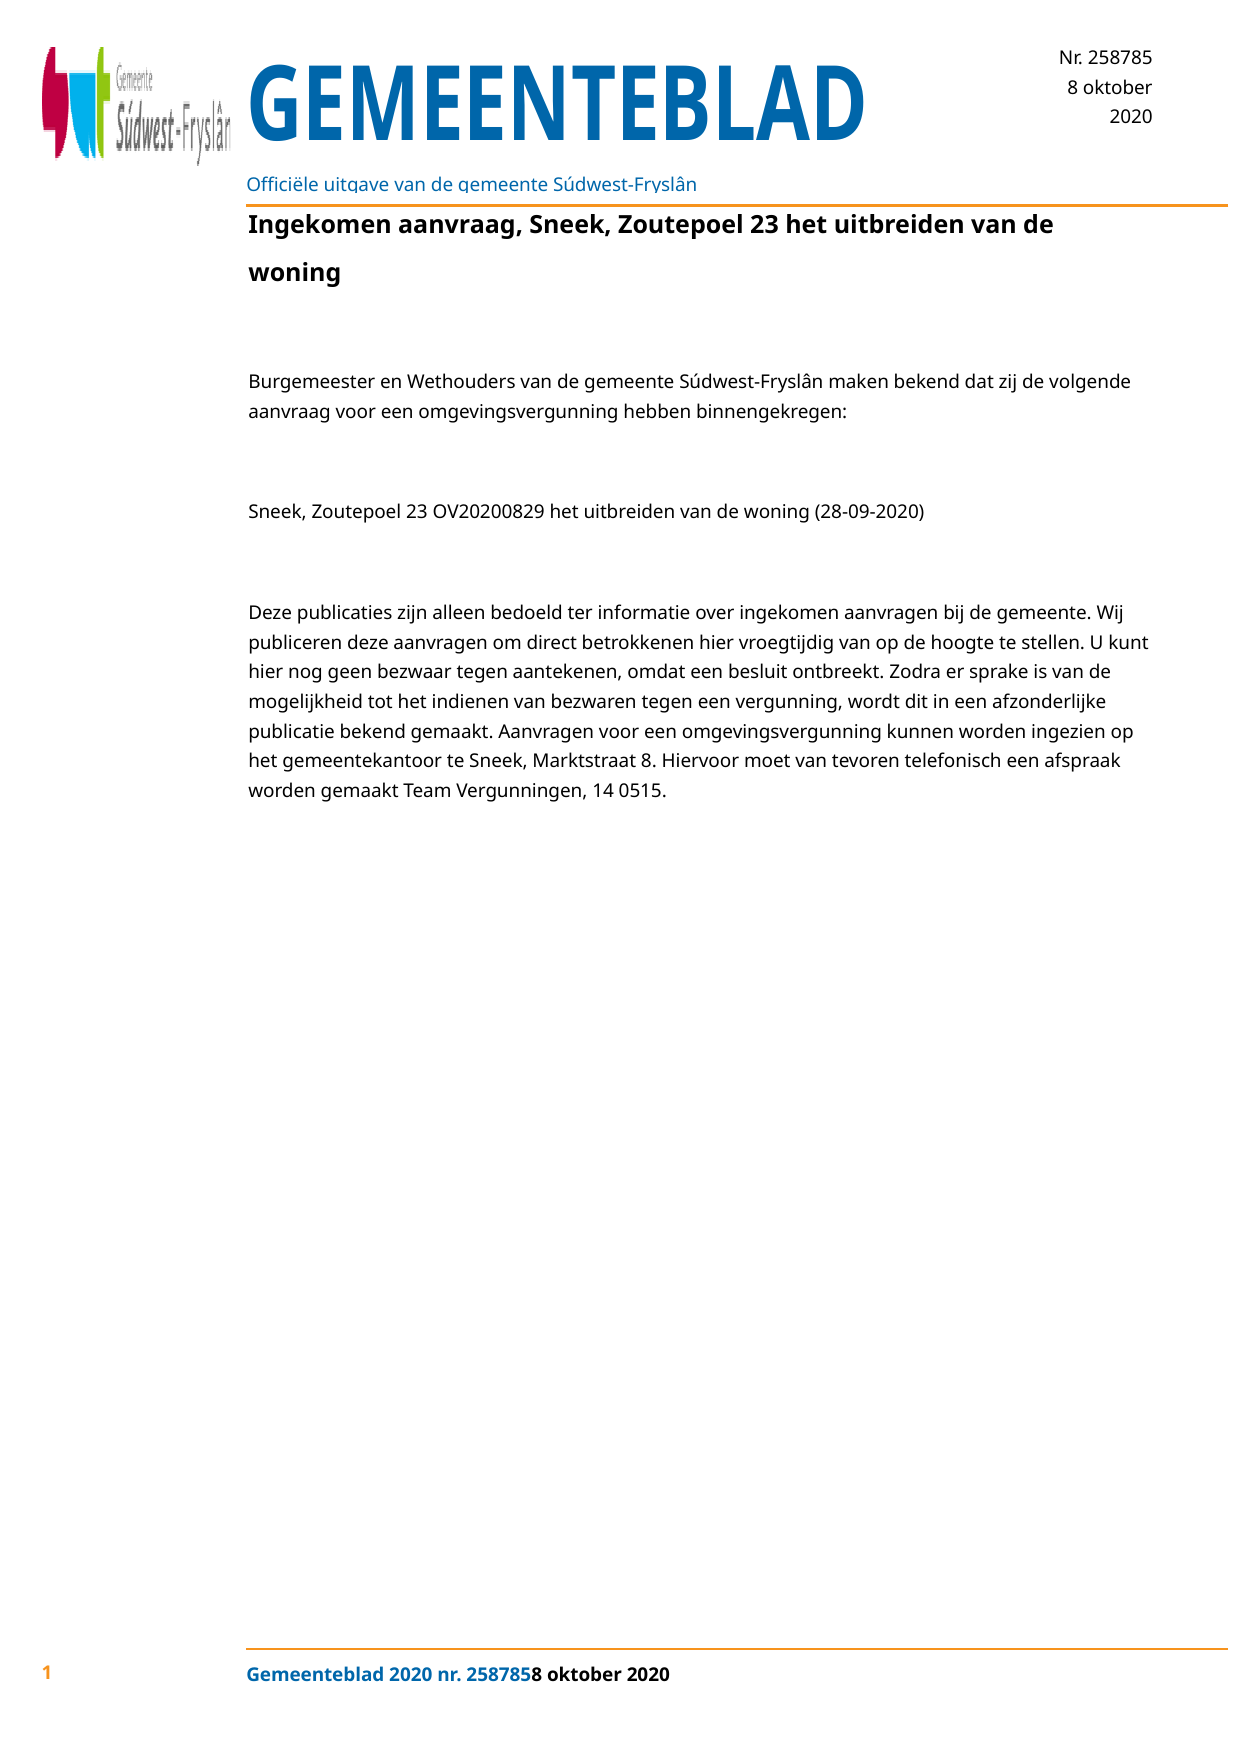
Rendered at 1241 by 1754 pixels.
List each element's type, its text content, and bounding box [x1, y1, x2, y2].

text Sneek, Zoutepoel 23 OV20200829 het uitbreiden van de woning (28-09-2020) [248, 499, 1152, 524]
picture [41, 47, 231, 172]
text Burgemeester en Wethouders van de gemeente Súdwest-Fryslân maken bekend dat zij de volgende aanvraag voor een omgevingsvergunning hebben binnengekregen: [248, 368, 1152, 424]
text Deze publicaties zijn alleen bedoeld ter informatie over ingekomen aanvragen bij de gemeente. Wij publiceren deze aanvragen om direct betrokkenen hier vroegtijdig van op de hoogte te stellen. U kunt hier nog geen bezwaar tegen aantekenen, omdat een besluit ontbreekt. Zodra er sprake is van de mogelijkheid tot het indienen van bezwaren tegen een vergunning, wordt dit in een afzonderlijke publicatie bekend gemaakt. Aanvragen voor een omgevingsvergunning kunnen worden ingezien op het gemeentekantoor te Sneek, Marktstraat 8. Hiervoor moet van tevoren telefonisch een afspraak worden gemaakt Team Vergunningen, 14 0515. [248, 599, 1152, 803]
text Ingekomen aanvraag, Sneek, Zoutepoel 23 het uitbreiden van de woning [248, 207, 1152, 288]
